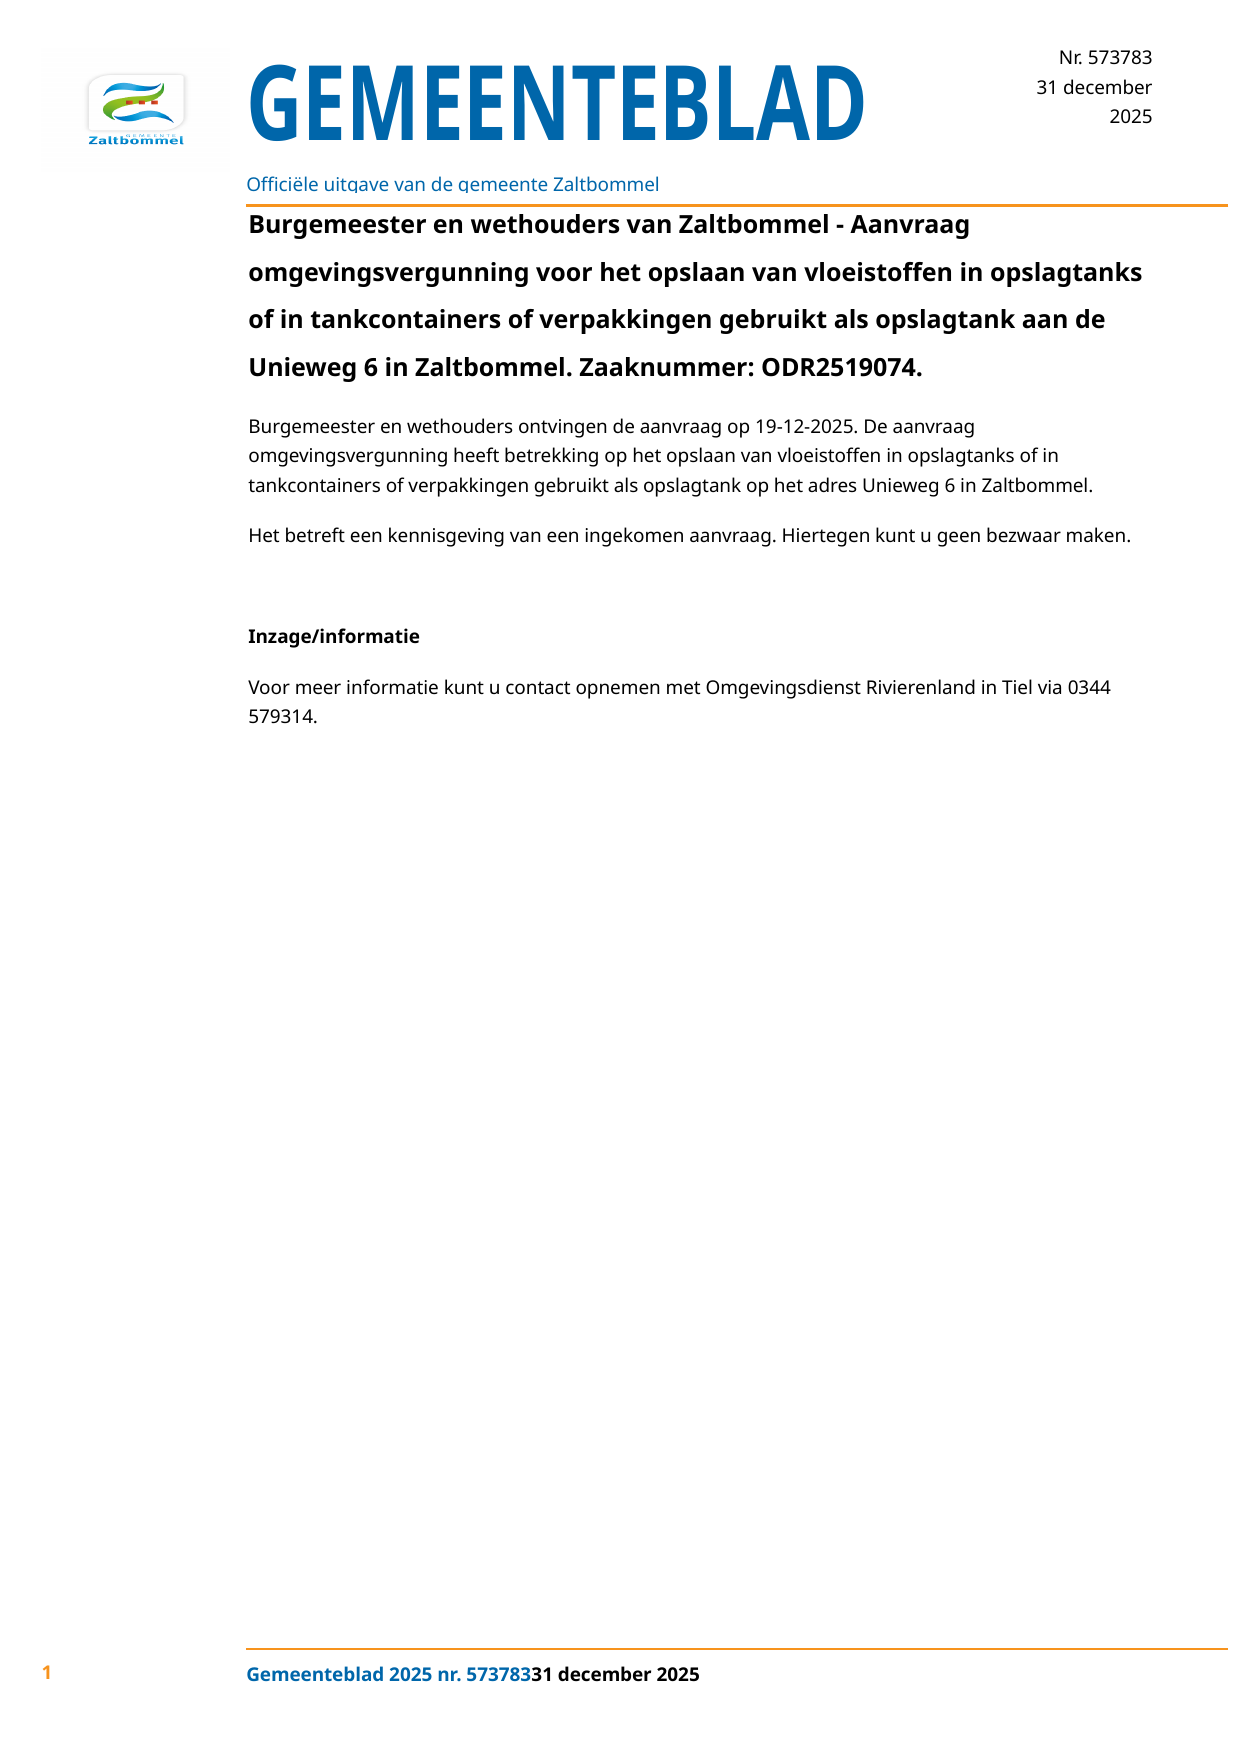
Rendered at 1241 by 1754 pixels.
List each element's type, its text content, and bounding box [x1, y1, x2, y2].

text Burgemeester en wethouders ontvingen de aanvraag op 19-12-2025. De aanvraag omgevingsvergunning heeft betrekking op het opslaan van vloeistoffen in opslagtanks of in tankcontainers of verpakkingen gebruikt als opslagtank op het adres Unieweg 6 in Zaltbommel. [248, 413, 1152, 498]
text Het betreft een kennisgeving van een ingekomen aanvraag. Hiertegen kunt u geen bezwaar maken. [248, 523, 1152, 548]
text Voor meer informatie kunt u contact opnemen met Omgevingsdienst Rivierenland in Tiel via 0344 579314. [248, 674, 1152, 729]
text Inzage/informatie [248, 623, 1152, 649]
picture [41, 47, 231, 172]
text Burgemeester en wethouders van Zaltbommel - Aanvraag omgevingsvergunning voor het opslaan van vloeistoffen in opslagtanks of in tankcontainers of verpakkingen gebruikt als opslagtank aan de Unieweg 6 in Zaltbommel. Zaaknummer: ODR2519074. [248, 207, 1152, 384]
